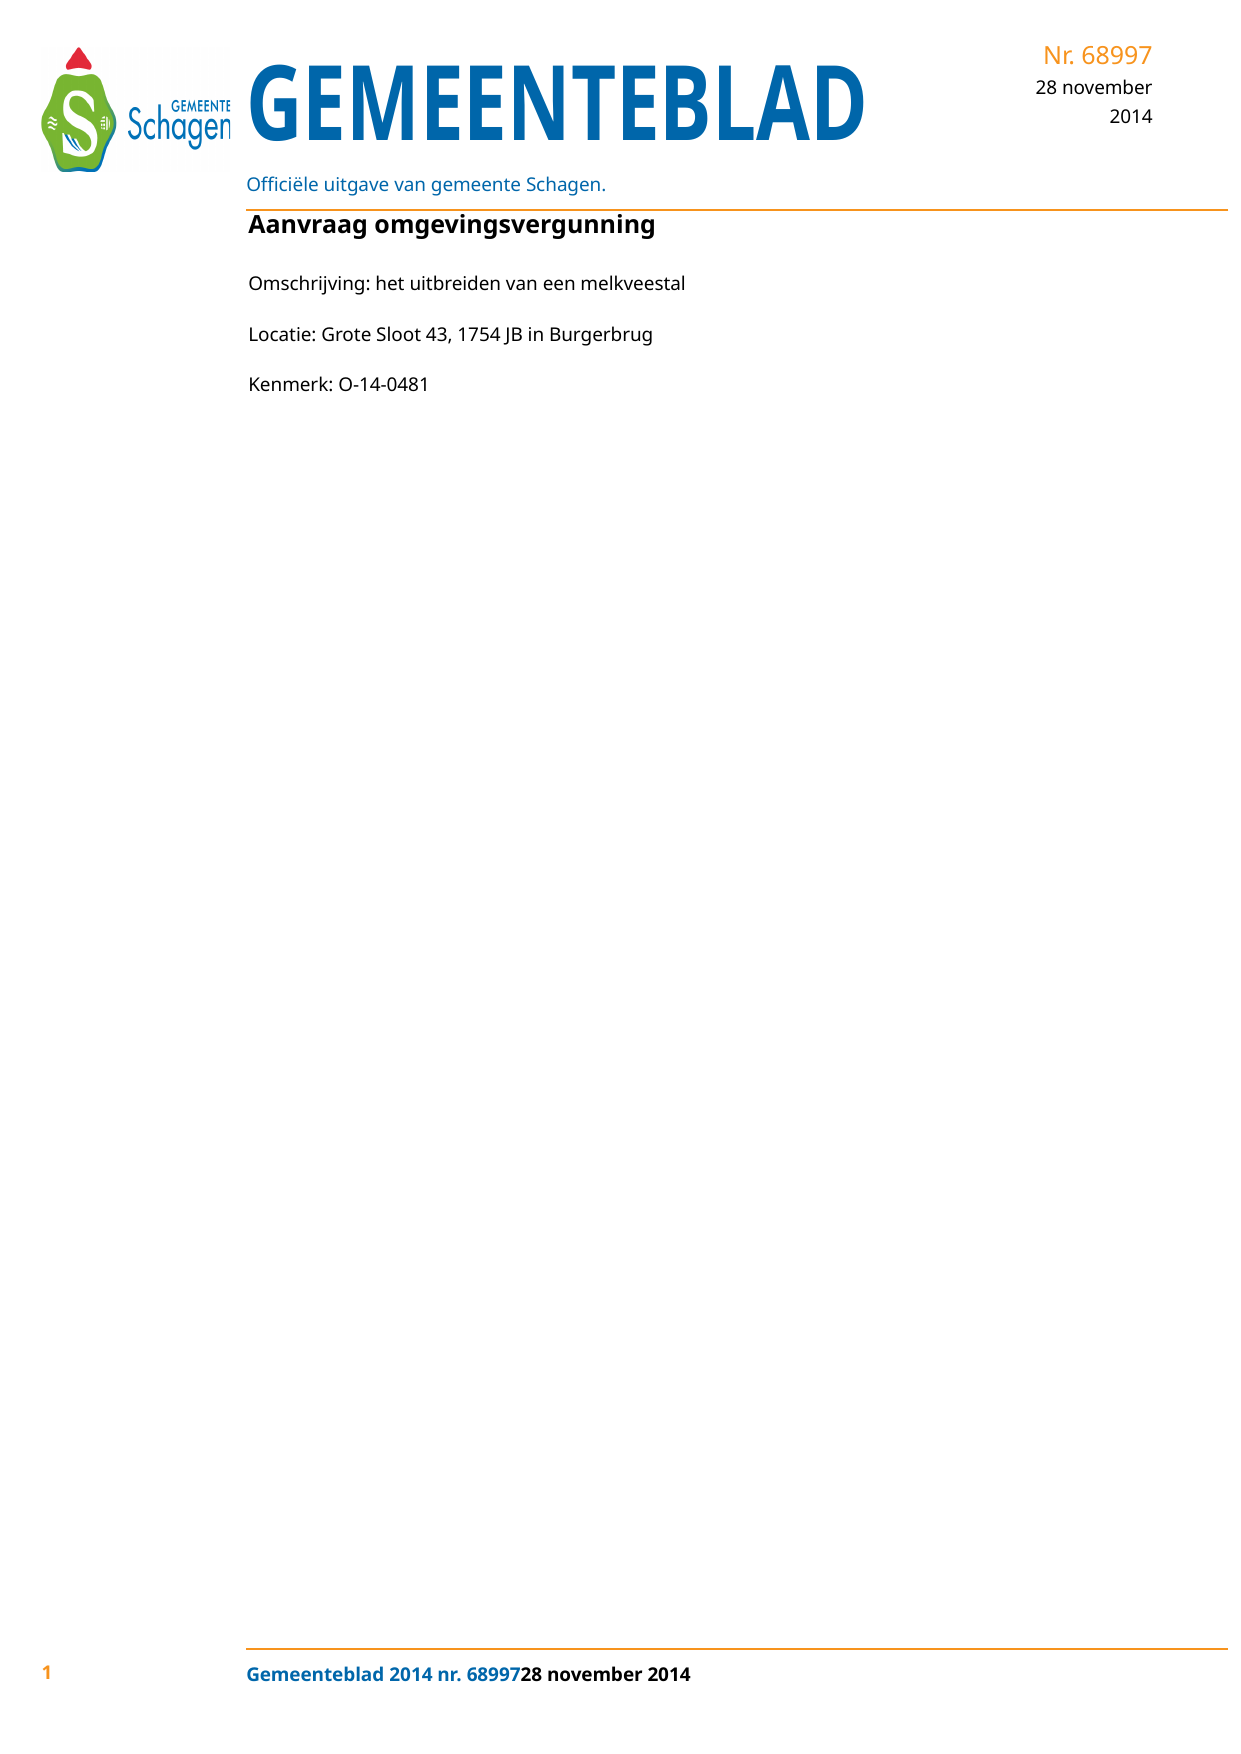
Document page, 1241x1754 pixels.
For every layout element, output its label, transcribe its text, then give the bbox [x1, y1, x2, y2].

text Aanvraag omgevingsvergunning [248, 211, 1152, 241]
text Kenmerk: O-14-0481 [248, 371, 1152, 397]
text Locatie: Grote Sloot 43, 1754 JB in Burgerbrug [248, 321, 1152, 346]
picture [41, 47, 231, 172]
text Omschrijving: het uitbreiden van een melkveestal [248, 270, 1152, 296]
